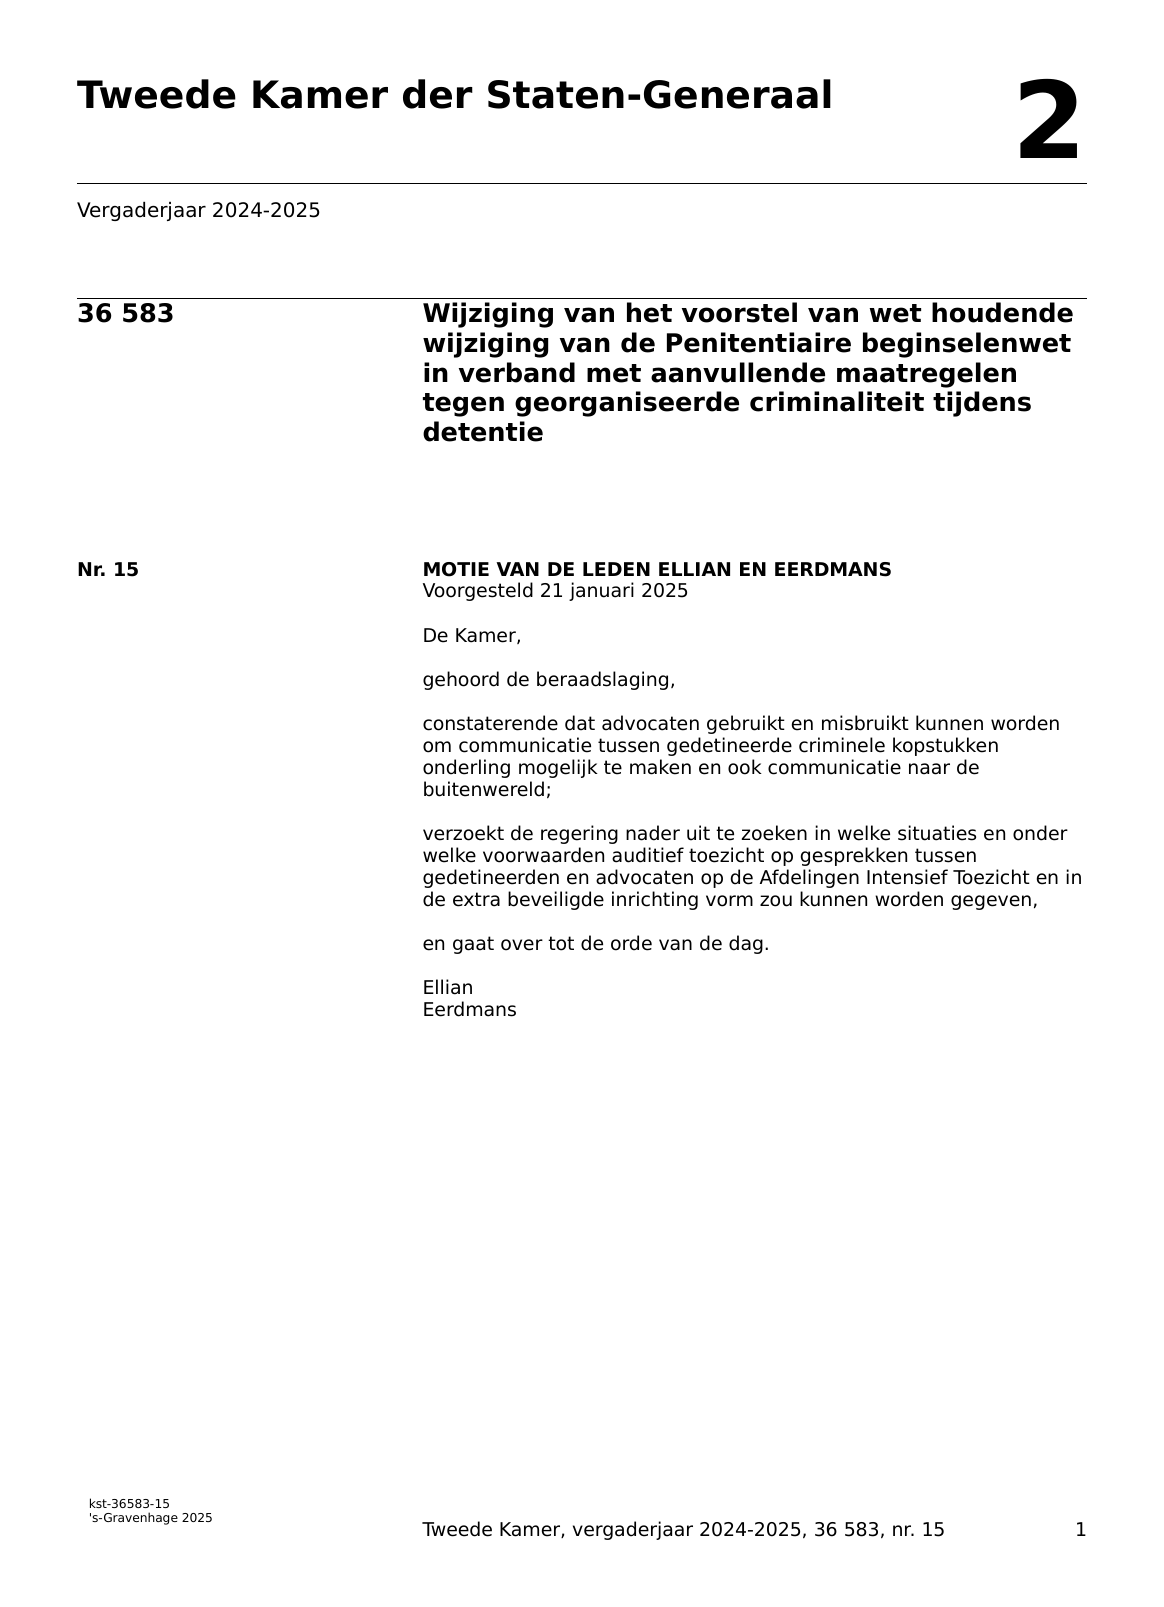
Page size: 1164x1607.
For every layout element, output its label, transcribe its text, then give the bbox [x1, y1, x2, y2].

subtitle Nr. 15 MOTIE VAN DE LEDEN ELLIAN EN EERDMANS [77, 558, 1087, 580]
table_header 2 [886, 59, 1087, 183]
text De Kamer, [422, 624, 1087, 647]
text verzoekt de regering nader uit te zoeken in welke situaties en onder welke voorwaarden auditief toezicht op gesprekken tussen gedetineerden en advocaten op de Afdelingen Intensief Toezicht en in de extra beveiligde inrichting vorm zou kunnen worden gegeven, [422, 823, 1087, 911]
text 's-Gravenhage 2025 [88, 1511, 323, 1525]
text kst-36583-15 [88, 1497, 323, 1511]
subtitle 36 583 Wijziging van het voorstel van wet houdende wijziging van de Penitentiaire beginselenwet in verband met aanvullende maatregelen tegen georganiseerde criminaliteit tijdens detentie [77, 299, 1087, 447]
table_header Tweede Kamer der Staten-Generaal [77, 59, 886, 183]
text constaterende dat advocaten gebruikt en misbruikt kunnen worden om communicatie tussen gedetineerde criminele kopstukken onderling mogelijk te maken en ook communicatie naar de buitenwereld; [422, 713, 1087, 801]
text en gaat over tot de orde van de dag. [422, 933, 1087, 955]
text gehoord de beraadslaging, [422, 669, 1087, 691]
text Voorgesteld 21 januari 2025 [422, 580, 1087, 602]
table_cell Vergaderjaar 2024-2025 [77, 184, 1087, 298]
text Eerdmans [422, 999, 1087, 1021]
text Ellian [422, 977, 1087, 999]
